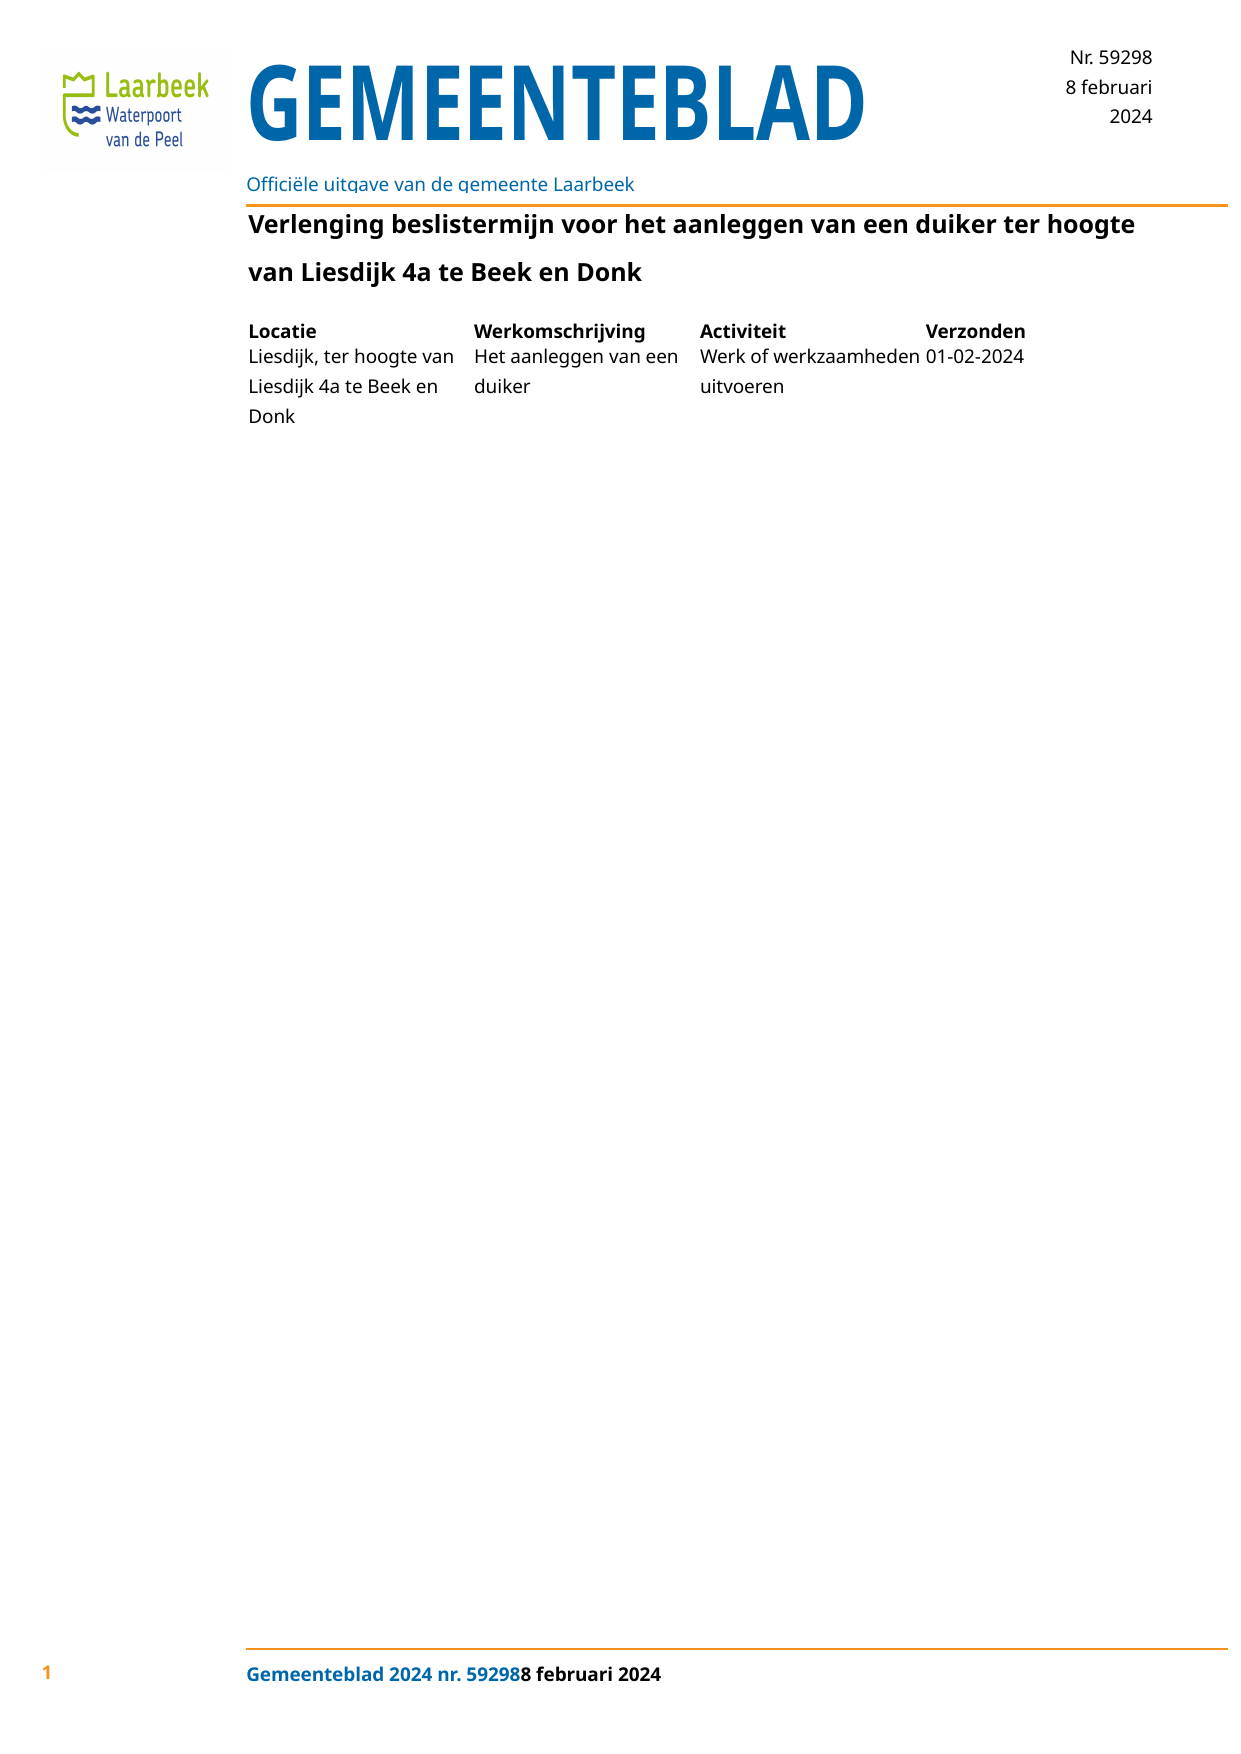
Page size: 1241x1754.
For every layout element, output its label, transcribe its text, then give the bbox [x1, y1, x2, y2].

table_header Verzonden [926, 318, 1152, 344]
table_cell Werk of werkzaamheden uitvoeren [700, 344, 926, 429]
picture [41, 47, 231, 172]
table_cell Liesdijk, ter hoogte van Liesdijk 4a te Beek en Donk [248, 344, 474, 429]
table_cell Het aanleggen van een duiker [474, 344, 700, 429]
text Verlenging beslistermijn voor het aanleggen van een duiker ter hoogte van Liesdijk 4a te Beek en Donk [248, 207, 1152, 288]
table_cell 01-02-2024 [926, 344, 1152, 429]
table_header Werkomschrijving [474, 318, 700, 344]
table_header Activiteit [700, 318, 926, 344]
table_header Locatie [248, 318, 474, 344]
